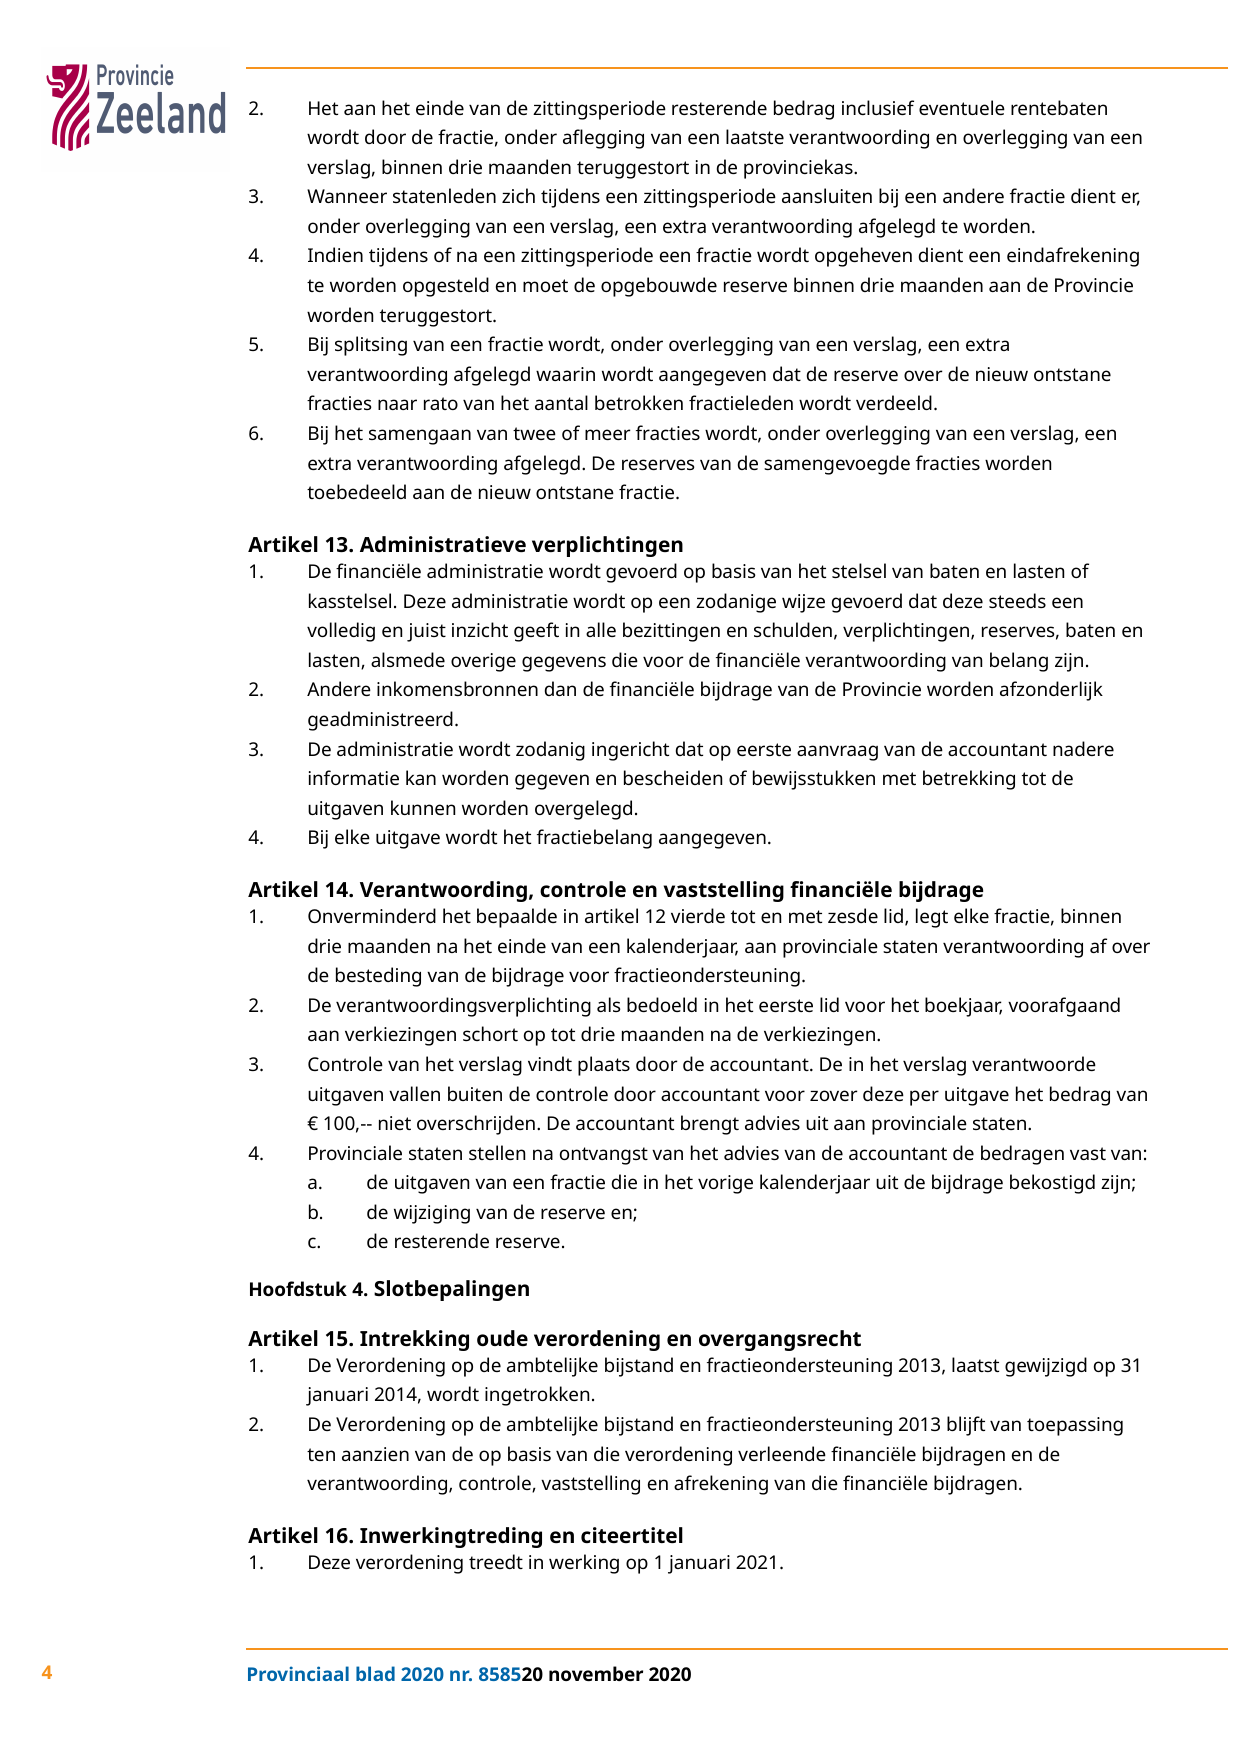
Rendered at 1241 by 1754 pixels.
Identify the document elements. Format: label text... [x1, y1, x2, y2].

list De verantwoordingsverplichting als bedoeld in het eerste lid voor het boekjaar, voorafgaand aan verkiezingen schort op tot drie maanden na de verkiezingen. [248, 992, 1152, 1047]
list Bij elke uitgave wordt het fractiebelang aangegeven. [248, 824, 1152, 850]
list de uitgaven van een fractie die in het vorige kalenderjaar uit de bijdrage bekostigd zijn; [307, 1169, 1152, 1195]
list de wijziging van de reserve en; [307, 1199, 1152, 1225]
list Het aan het einde van de zittingsperiode resterende bedrag inclusief eventuele rentebaten wordt door de fractie, onder aflegging van een laatste verantwoording en overlegging van een verslag, binnen drie maanden teruggestort in de provinciekas. [248, 95, 1152, 180]
list Deze verordening treedt in werking op 1 januari 2021. [248, 1549, 1152, 1575]
list Andere inkomensbronnen dan de financiële bijdrage van de Provincie worden afzonderlijk geadministreerd. [248, 677, 1152, 732]
list Provinciale staten stellen na ontvangst van het advies van de accountant de bedragen vast van: [248, 1140, 1152, 1166]
list De administratie wordt zodanig ingericht dat op eerste aanvraag van de accountant nadere informatie kan worden gegeven en bescheiden of bewijsstukken met betrekking tot de uitgaven kunnen worden overgelegd. [248, 736, 1152, 821]
text Hoofdstuk 4. Slotbepalingen [248, 1274, 1152, 1303]
list De Verordening op de ambtelijke bijstand en fractieondersteuning 2013 blijft van toepassing ten aanzien van de op basis van die verordening verleende financiële bijdragen en de verantwoording, controle, vaststelling en afrekening van die financiële bijdragen. [248, 1411, 1152, 1496]
text Artikel 15. Intrekking oude verordening en overgangsrecht [248, 1324, 1152, 1352]
list Indien tijdens of na een zittingsperiode een fractie wordt opgeheven dient een eindafrekening te worden opgesteld en moet de opgebouwde reserve binnen drie maanden aan de Provincie worden teruggestort. [248, 243, 1152, 328]
list De financiële administratie wordt gevoerd op basis van het stelsel van baten en lasten of kasstelsel. Deze administratie wordt op een zodanige wijze gevoerd dat deze steeds een volledig en juist inzicht geeft in alle bezittingen en schulden, verplichtingen, reserves, baten en lasten, alsmede overige gegevens die voor de financiële verantwoording van belang zijn. [248, 558, 1152, 673]
text Artikel 16. Inwerkingtreding en citeertitel [248, 1521, 1152, 1549]
list Controle van het verslag vindt plaats door de accountant. De in het verslag verantwoorde uitgaven vallen buiten de controle door accountant voor zover deze per uitgave het bedrag van € 100,-- niet overschrijden. De accountant brengt advies uit aan provinciale staten. [248, 1051, 1152, 1136]
text Artikel 14. Verantwoording, controle en vaststelling financiële bijdrage [248, 875, 1152, 903]
picture [41, 47, 231, 172]
list Bij splitsing van een fractie wordt, onder overlegging van een verslag, een extra verantwoording afgelegd waarin wordt aangegeven dat de reserve over de nieuw ontstane fracties naar rato van het aantal betrokken fractieleden wordt verdeeld. [248, 331, 1152, 416]
list Bij het samengaan van twee of meer fracties wordt, onder overlegging van een verslag, een extra verantwoording afgelegd. De reserves van de samengevoegde fracties worden toebedeeld aan de nieuw ontstane fractie. [248, 420, 1152, 505]
list Wanneer statenleden zich tijdens een zittingsperiode aansluiten bij een andere fractie dient er, onder overlegging van een verslag, een extra verantwoording afgelegd te worden. [248, 183, 1152, 239]
list De Verordening op de ambtelijke bijstand en fractieondersteuning 2013, laatst gewijzigd op 31 januari 2014, wordt ingetrokken. [248, 1352, 1152, 1407]
text Artikel 13. Administratieve verplichtingen [248, 530, 1152, 558]
list Onverminderd het bepaalde in artikel 12 vierde tot en met zesde lid, legt elke fractie, binnen drie maanden na het einde van een kalenderjaar, aan provinciale staten verantwoording af over de besteding van de bijdrage voor fractieondersteuning. [248, 903, 1152, 988]
list de resterende reserve. [307, 1229, 1152, 1254]
